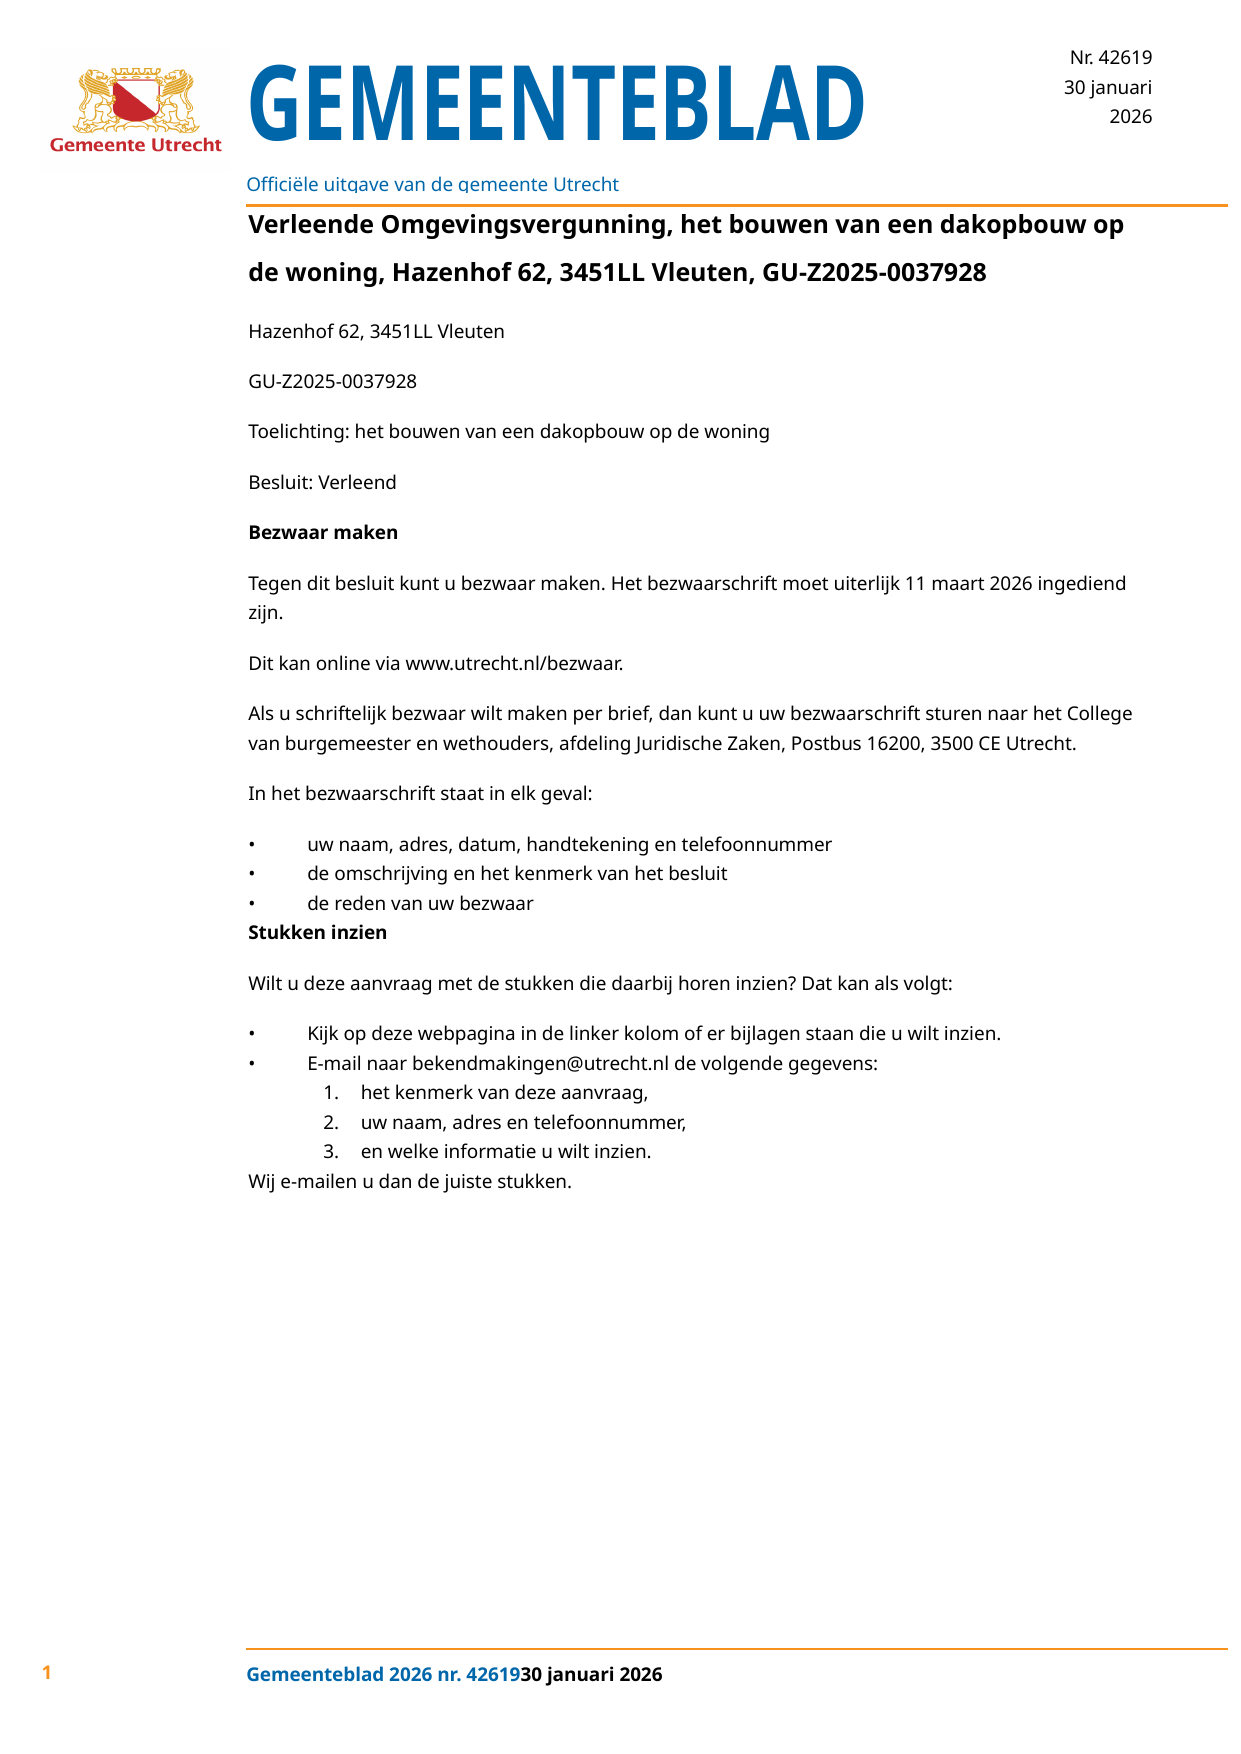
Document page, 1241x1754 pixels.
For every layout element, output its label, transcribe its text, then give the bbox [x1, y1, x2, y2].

text Toelichting: het bouwen van een dakopbouw op de woning [248, 419, 1152, 444]
text Wilt u deze aanvraag met de stukken die daarbij horen inzien? Dat kan als volgt: [248, 970, 1152, 996]
text Als u schriftelijk bezwaar wilt maken per brief, dan kunt u uw bezwaarschrift sturen naar het College van burgemeester en wethouders, afdeling Juridische Zaken, Postbus 16200, 3500 CE Utrecht. [248, 700, 1152, 756]
list en welke informatie u wilt inzien. [323, 1139, 1152, 1164]
text In het bezwaarschrift staat in elk geval: [248, 780, 1152, 806]
list uw naam, adres, datum, handtekening en telefoonnummer [248, 831, 1152, 857]
text Verleende Omgevingsvergunning, het bouwen van een dakopbouw op de woning, Hazenhof 62, 3451LL Vleuten, GU-Z2025-0037928 [248, 207, 1152, 288]
text Hazenhof 62, 3451LL Vleuten [248, 318, 1152, 344]
list E-mail naar bekendmakingen@utrecht.nl de volgende gegevens: [248, 1050, 1152, 1076]
text Wij e-mailen u dan de juiste stukken. [248, 1168, 1152, 1194]
list uw naam, adres en telefoonnummer, [323, 1109, 1152, 1135]
text Bezwaar maken [248, 519, 1152, 545]
picture [41, 47, 231, 172]
text Stukken inzien [248, 919, 1152, 945]
list het kenmerk van deze aanvraag, [323, 1079, 1152, 1105]
list de omschrijving en het kenmerk van het besluit [248, 860, 1152, 886]
text Besluit: Verleend [248, 469, 1152, 495]
text GU-Z2025-0037928 [248, 368, 1152, 394]
text Tegen dit besluit kunt u bezwaar maken. Het bezwaarschrift moet uiterlijk 11 maart 2026 ingediend zijn. [248, 570, 1152, 625]
text Dit kan online via www.utrecht.nl/bezwaar. [248, 650, 1152, 676]
list Kijk op deze webpagina in de linker kolom of er bijlagen staan die u wilt inzien. [248, 1020, 1152, 1046]
list de reden van uw bezwaar [248, 890, 1152, 916]
